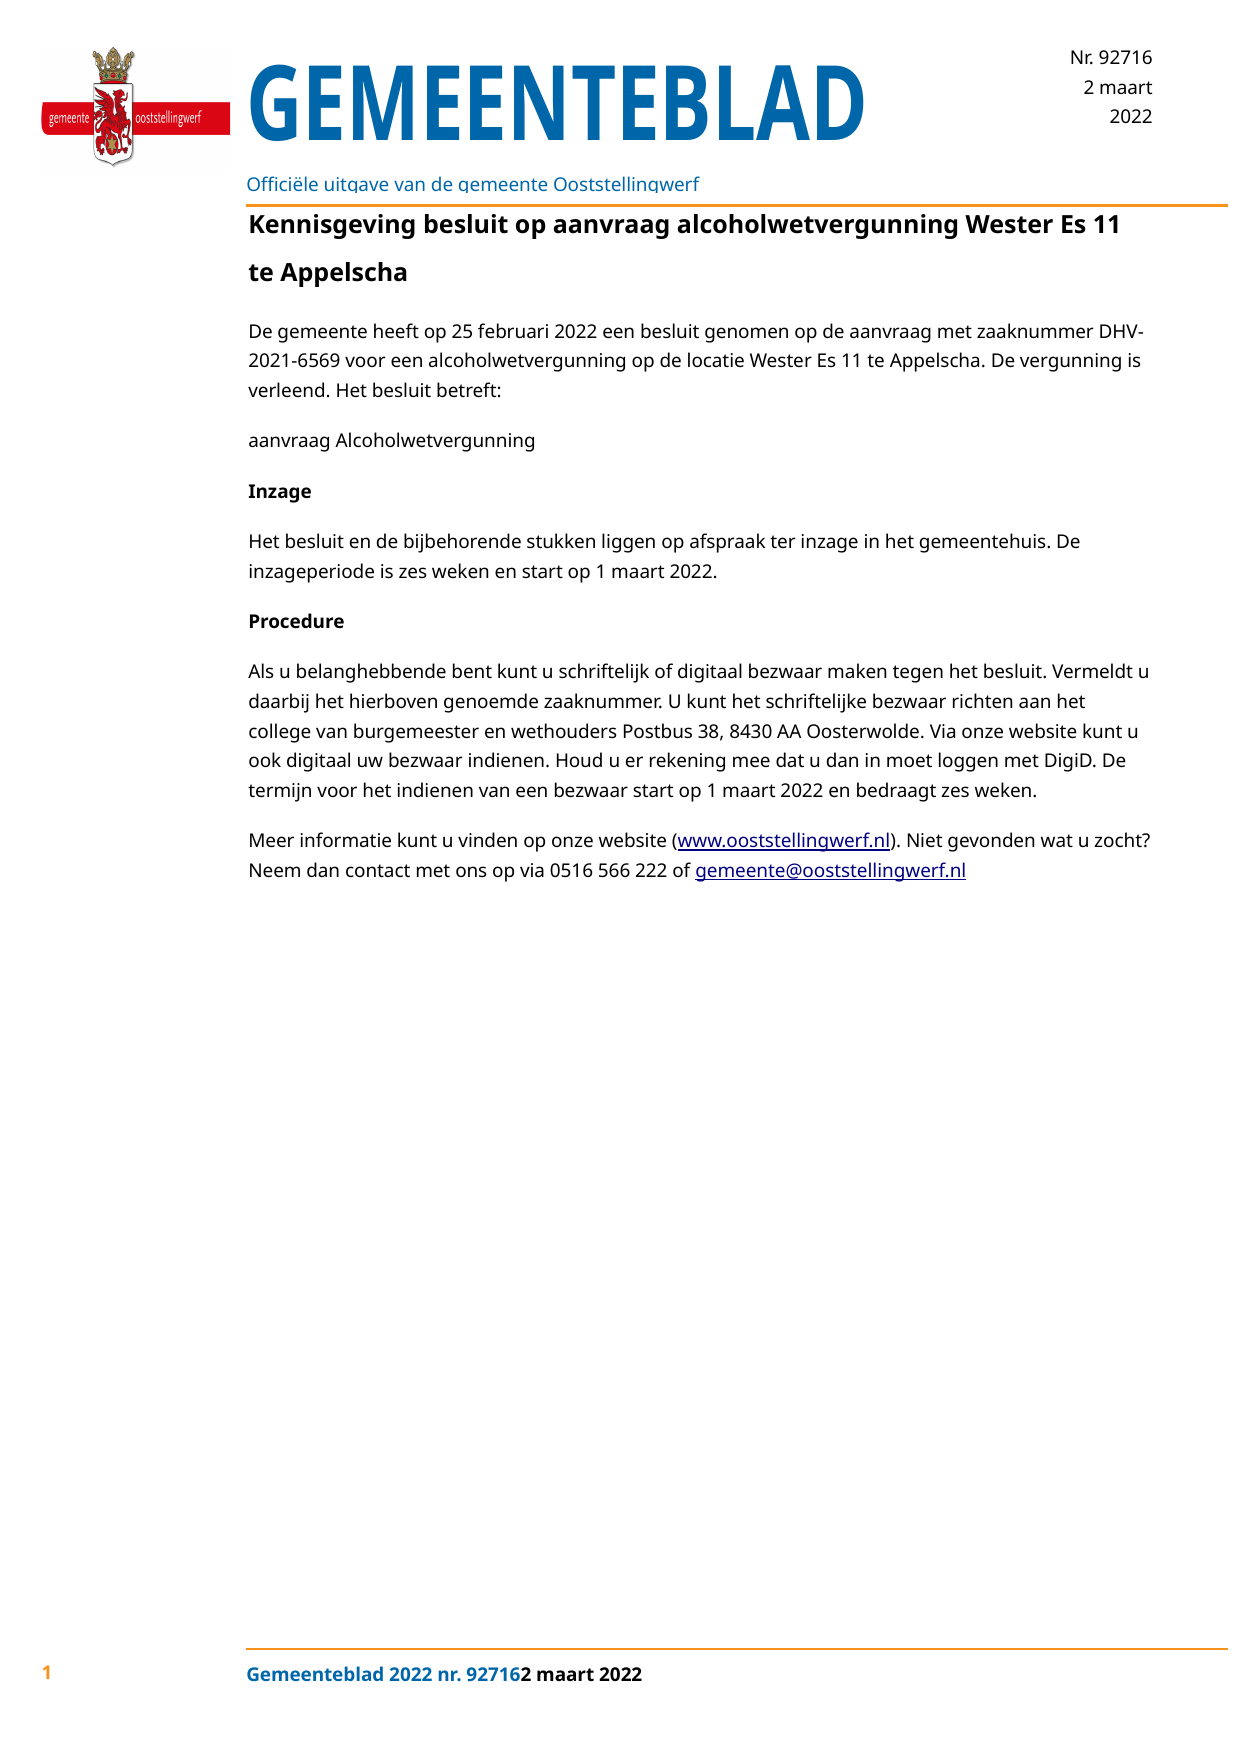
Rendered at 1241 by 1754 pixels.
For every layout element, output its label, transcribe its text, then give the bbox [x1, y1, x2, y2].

text Inzage [248, 478, 1152, 504]
picture [41, 47, 231, 172]
text Procedure [248, 608, 1152, 634]
text Het besluit en de bijbehorende stukken liggen op afspraak ter inzage in het gemeentehuis. De inzageperiode is zes weken en start op 1 maart 2022. [248, 528, 1152, 584]
text aanvraag Alcoholwetvergunning [248, 427, 1152, 453]
text Kennisgeving besluit op aanvraag alcoholwetvergunning Wester Es 11 te Appelscha [248, 207, 1152, 288]
text Meer informatie kunt u vinden op onze website (www.ooststellingwerf.nl). Niet gevonden wat u zocht? Neem dan contact met ons op via 0516 566 222 of gemeente@ooststellingwerf.nl [248, 827, 1152, 883]
text De gemeente heeft op 25 februari 2022 een besluit genomen op de aanvraag met zaaknummer DHV-2021-6569 voor een alcoholwetvergunning op de locatie Wester Es 11 te Appelscha. De vergunning is verleend. Het besluit betreft: [248, 318, 1152, 403]
text Als u belanghebbende bent kunt u schriftelijk of digitaal bezwaar maken tegen het besluit. Vermeldt u daarbij het hierboven genoemde zaaknummer. U kunt het schriftelijke bezwaar richten aan het college van burgemeester en wethouders Postbus 38, 8430 AA Oosterwolde. Via onze website kunt u ook digitaal uw bezwaar indienen. Houd u er rekening mee dat u dan in moet loggen met DigiD. De termijn voor het indienen van een bezwaar start op 1 maart 2022 en bedraagt zes weken. [248, 659, 1152, 803]
